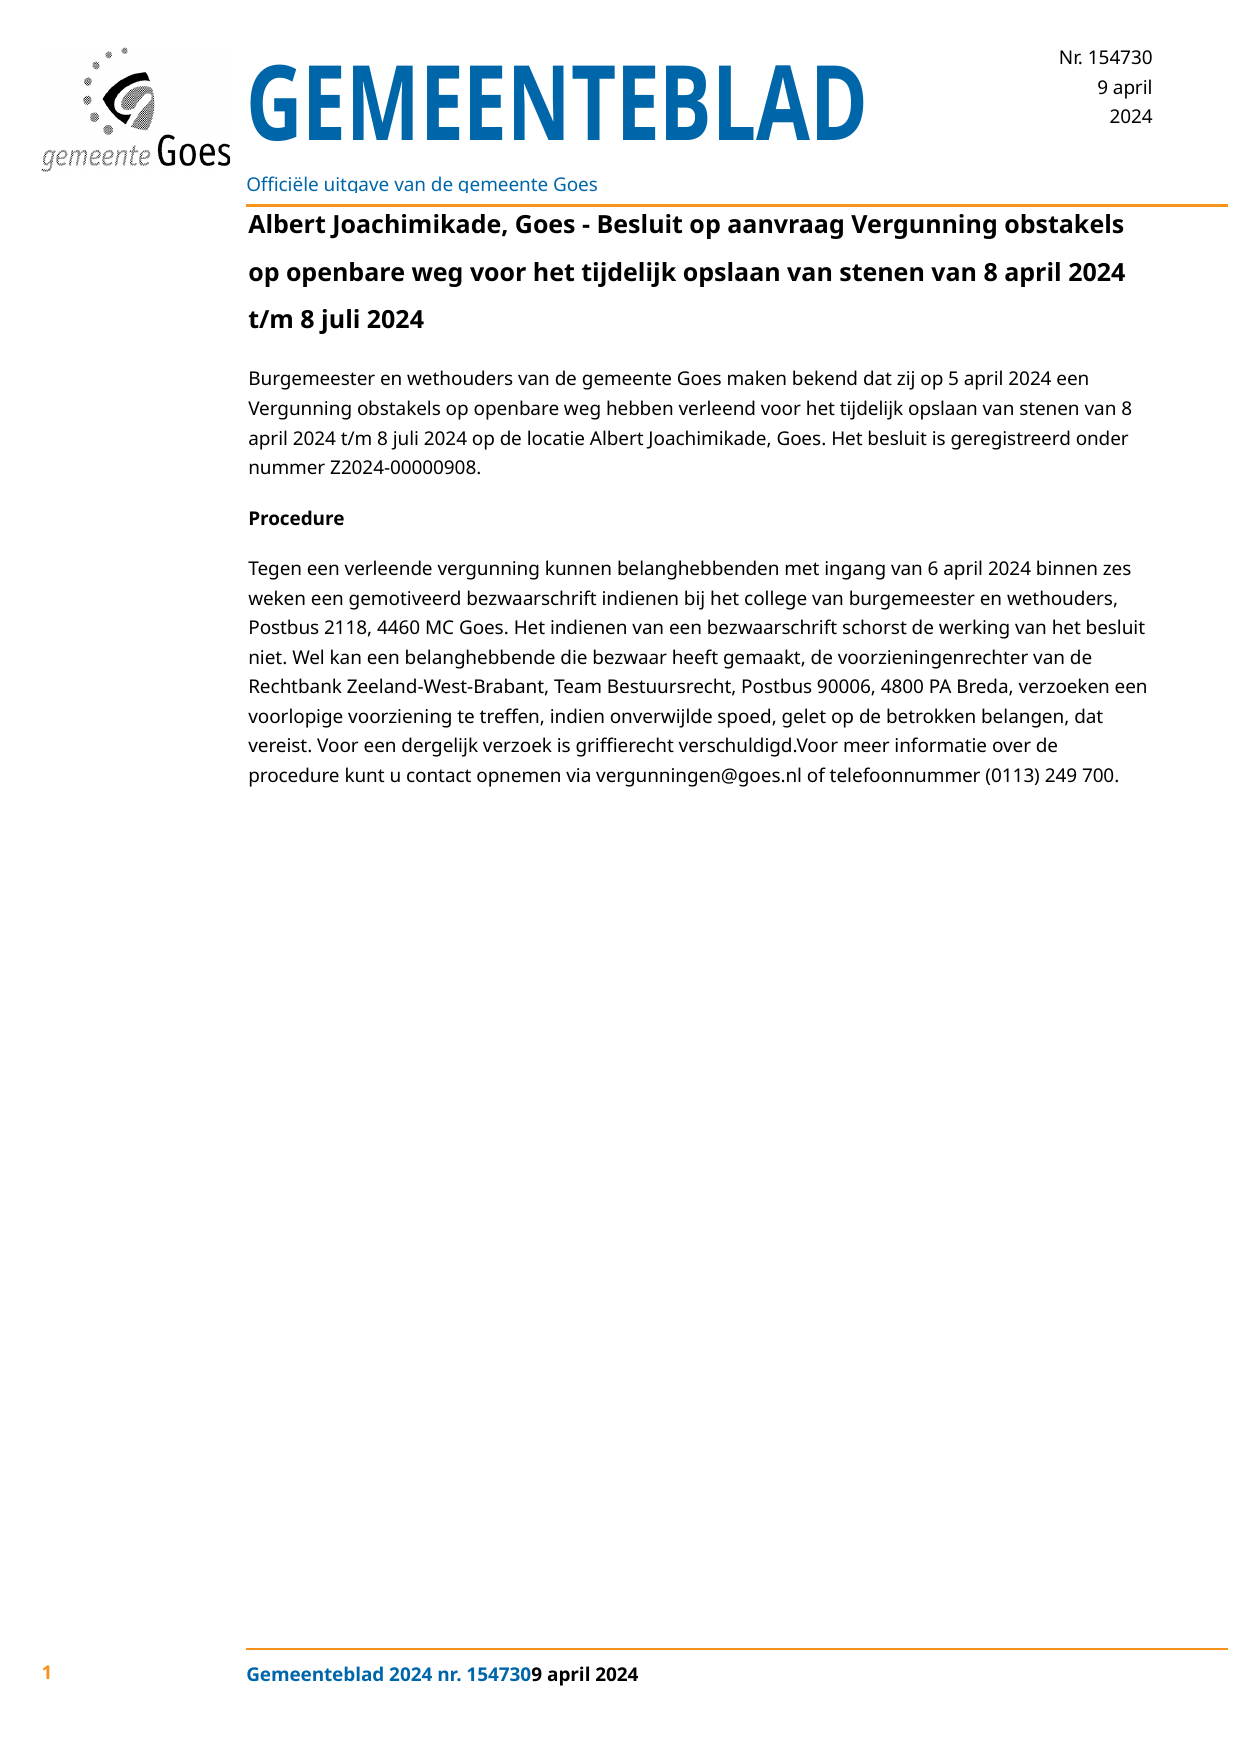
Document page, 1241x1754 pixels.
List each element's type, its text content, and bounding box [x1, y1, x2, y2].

text Procedure [248, 505, 1152, 530]
text Albert Joachimikade, Goes - Besluit op aanvraag Vergunning obstakels op openbare weg voor het tijdelijk opslaan van stenen van 8 april 2024 t/m 8 juli 2024 [248, 207, 1152, 336]
text Tegen een verleende vergunning kunnen belanghebbenden met ingang van 6 april 2024 binnen zes weken een gemotiveerd bezwaarschrift indienen bij het college van burgemeester en wethouders, Postbus 2118, 4460 MC Goes. Het indienen van een bezwaarschrift schorst de werking van het besluit niet. Wel kan een belanghebbende die bezwaar heeft gemaakt, de voorzieningenrechter van de Rechtbank Zeeland-West-Brabant, Team Bestuursrecht, Postbus 90006, 4800 PA Breda, verzoeken een voorlopige voorziening te treffen, indien onverwijlde spoed, gelet op de betrokken belangen, dat vereist. Voor een dergelijk verzoek is griffierecht verschuldigd.Voor meer informatie over de procedure kunt u contact opnemen via vergunningen@goes.nl of telefoonnummer (0113) 249 700. [248, 555, 1152, 788]
picture [41, 47, 231, 172]
text Burgemeester en wethouders van de gemeente Goes maken bekend dat zij op 5 april 2024 een Vergunning obstakels op openbare weg hebben verleend voor het tijdelijk opslaan van stenen van 8 april 2024 t/m 8 juli 2024 op de locatie Albert Joachimikade, Goes. Het besluit is geregistreerd onder nummer Z2024-00000908. [248, 366, 1152, 480]
